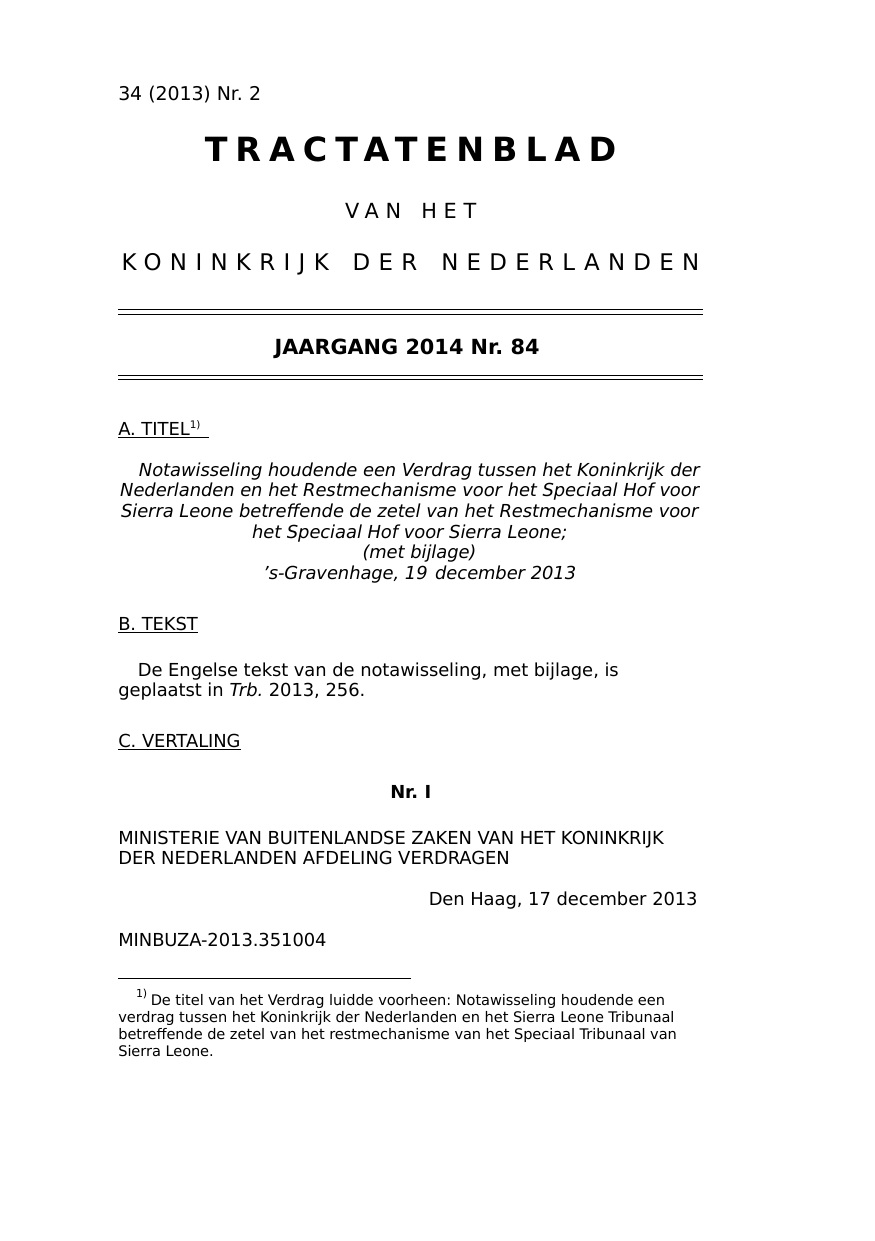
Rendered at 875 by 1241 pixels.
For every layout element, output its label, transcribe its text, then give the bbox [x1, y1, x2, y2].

text VAN HET [118, 199, 703, 223]
text TRACTATENBLAD [118, 130, 703, 169]
text KONINKRIJK DER NEDERLANDEN [118, 249, 703, 276]
text Notawisseling houdende een Verdrag tussen het Koninkrijk der Nederlanden en het Restmechanisme voor het Speciaal Hof voor Sierra Leone betreffende de zetel van het Restmechanisme voor het Speciaal Hof voor Sierra Leone; [118, 459, 703, 542]
text 34 (2013) Nr. 2 [118, 83, 703, 105]
text Den Haag, 17 december 2013 [118, 889, 703, 910]
text De titel van het Verdrag luidde voorheen: Notawisseling houdende een verdrag tussen het Koninkrijk der Nederlanden en het Sierra Leone Tribunaal betreffende de zetel van het restmechanisme van het Speciaal Tribunaal van Sierra Leone. [118, 987, 703, 1060]
subtitle B. TEKST [118, 614, 703, 634]
subtitle Nr. I [118, 782, 703, 802]
text MINISTERIE VAN BUITENLANDSE ZAKEN VAN HET KONINKRIJK DER NEDERLANDEN AFDELING VERDRAGEN [118, 827, 703, 869]
subtitle A. TITEL [118, 419, 703, 439]
subtitle C. VERTALING [118, 731, 703, 752]
text (met bijlage) [118, 542, 703, 563]
text MINBUZA-2013.351004 [118, 930, 703, 950]
text ’s-Gravenhage, 19 december 2013 [118, 563, 703, 584]
text De Engelse tekst van de notawisseling, met bijlage, is geplaatst in Trb. 2013, 256. [118, 659, 703, 701]
text JAARGANG 2014 Nr. 84 [118, 335, 703, 359]
